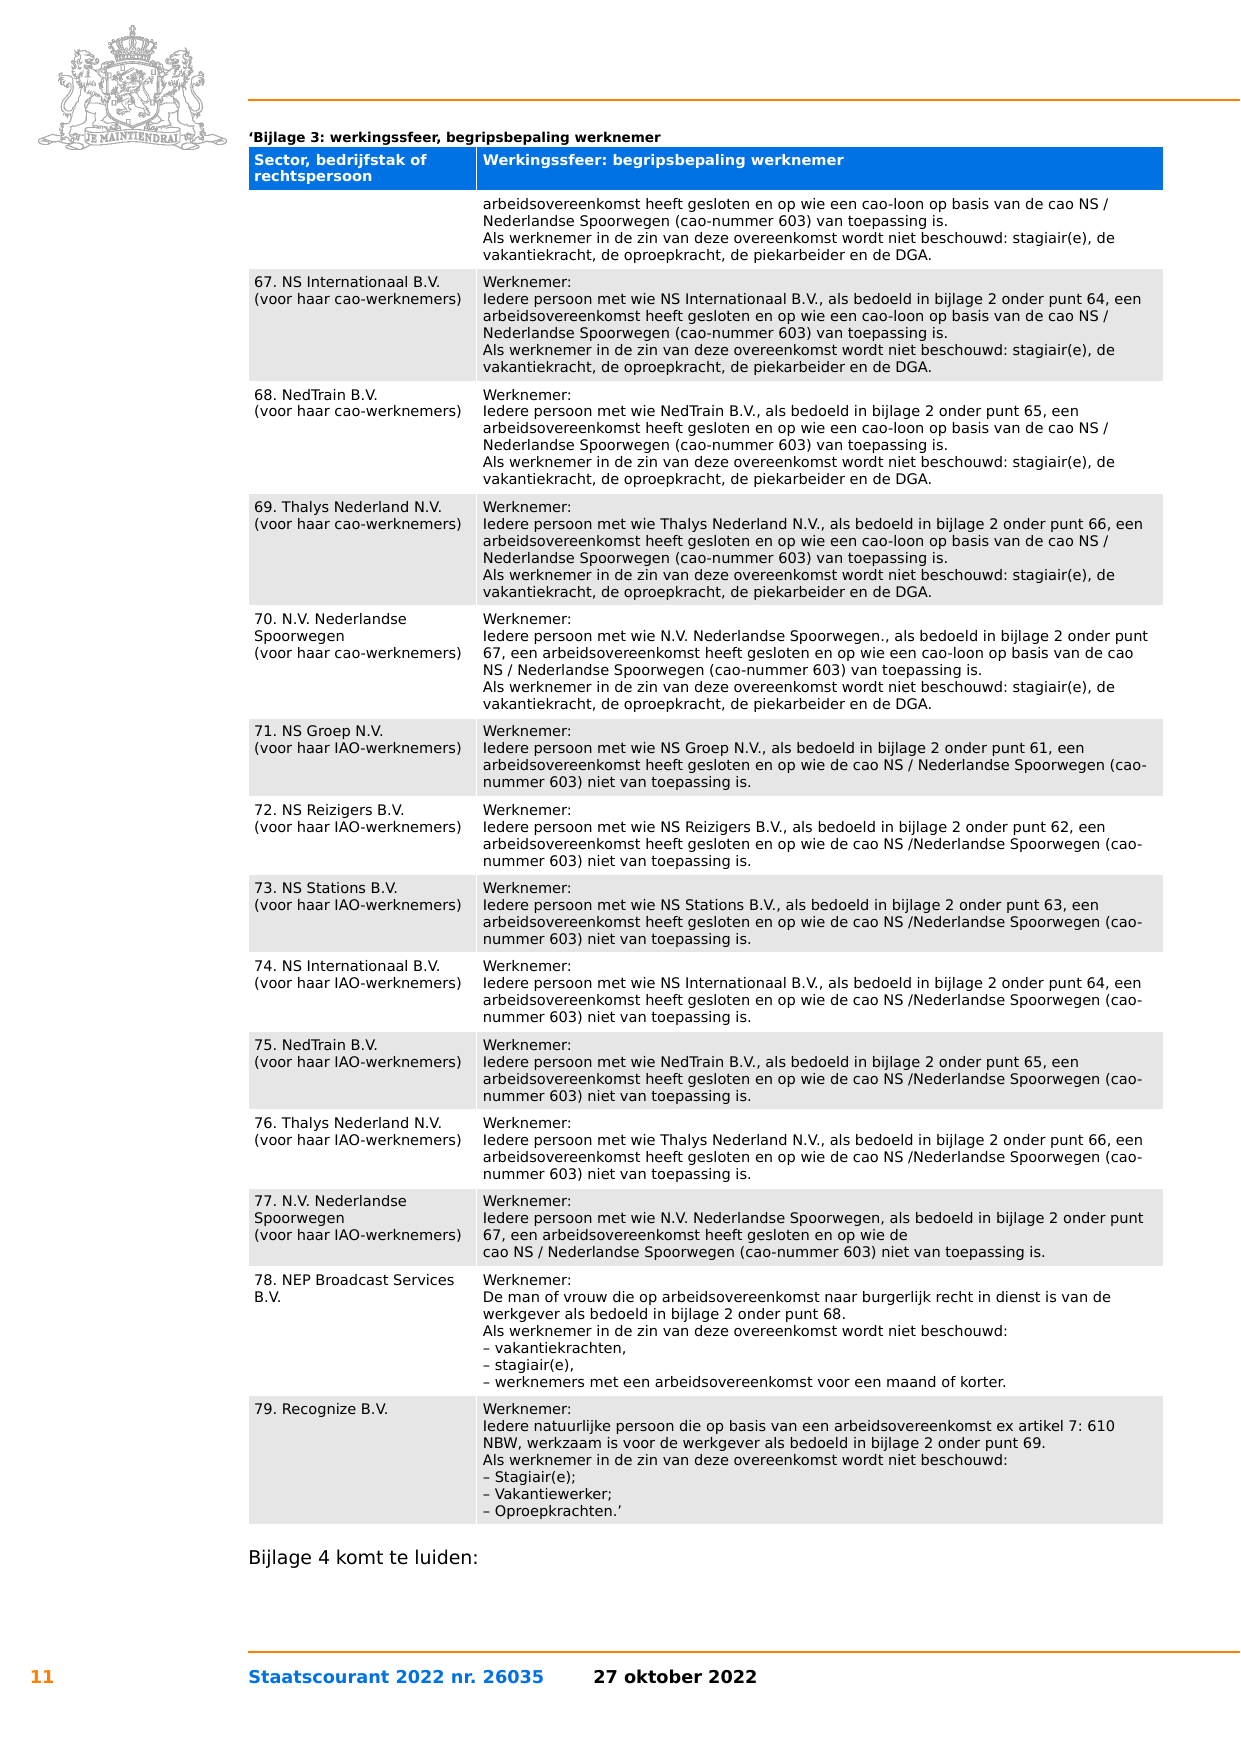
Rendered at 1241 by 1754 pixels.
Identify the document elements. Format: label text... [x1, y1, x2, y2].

text Bijlage 4 komt te luiden: [248, 1547, 1163, 1569]
table_cell 73. NS Stations B.V. (voor haar IAO-werknemers) [249, 875, 476, 952]
table_cell Werknemer: Iedere persoon met wie Thalys Nederland N.V., als bedoeld in bijlage 2 onder punt 66, een arbeidsovereenkomst heeft gesloten en op wie een cao-loon op basis van de cao NS / Nederlandse Spoorwegen (cao-nummer 603) van toepassing is. Als werknemer in de zin van deze overeenkomst wordt niet beschouwd: stagiair(e), de vakantiekracht, de oproepkracht, de piekarbeider en de DGA. [477, 494, 1163, 605]
table_cell 67. NS Internationaal B.V. (voor haar cao-werknemers) [249, 269, 476, 381]
table_header ‘Bijlage 3: werkingssfeer, begripsbepaling werknemer [248, 130, 1163, 146]
table_cell 74. NS Internationaal B.V. (voor haar IAO-werknemers) [249, 954, 476, 1031]
table_cell 76. Thalys Nederland N.V. (voor haar IAO-werknemers) [249, 1110, 476, 1187]
table_cell Werknemer: Iedere persoon met wie NS Reizigers B.V., als bedoeld in bijlage 2 onder punt 62, een arbeidsovereenkomst heeft gesloten en op wie de cao NS /Nederlandse Spoorwegen (cao-nummer 603) niet van toepassing is. [477, 797, 1163, 874]
picture [38, 25, 227, 150]
table_cell Werkingssfeer: begripsbepaling werknemer [477, 147, 1163, 190]
table_cell 70. N.V. Nederlandse Spoorwegen (voor haar cao-werknemers) [249, 606, 476, 717]
table_cell Werknemer: Iedere persoon met wie NS Groep N.V., als bedoeld in bijlage 2 onder punt 61, een arbeidsovereenkomst heeft gesloten en op wie de cao NS / Nederlandse Spoorwegen (cao-nummer 603) niet van toepassing is. [477, 719, 1163, 796]
table_cell Werknemer: Iedere persoon met wie NS Internationaal B.V., als bedoeld in bijlage 2 onder punt 64, een arbeidsovereenkomst heeft gesloten en op wie de cao NS /Nederlandse Spoorwegen (cao-nummer 603) niet van toepassing is. [477, 954, 1163, 1031]
table_cell arbeidsovereenkomst heeft gesloten en op wie een cao-loon op basis van de cao NS / Nederlandse Spoorwegen (cao-nummer 603) van toepassing is. Als werknemer in de zin van deze overeenkomst wordt niet beschouwd: stagiair(e), de vakantiekracht, de oproepkracht, de piekarbeider en de DGA. [477, 191, 1163, 268]
table_cell Werknemer: Iedere natuurlijke persoon die op basis van een arbeidsovereenkomst ex artikel 7: 610 NBW, werkzaam is voor de werkgever als bedoeld in bijlage 2 onder punt 69. Als werknemer in de zin van deze overeenkomst wordt niet beschouwd: – Stagiair(e); – Vakantiewerker; – Oproepkrachten.’ [477, 1396, 1163, 1524]
table_cell 77. N.V. Nederlandse Spoorwegen (voor haar IAO-werknemers) [249, 1189, 476, 1266]
table_cell Werknemer: Iedere persoon met wie Thalys Nederland N.V., als bedoeld in bijlage 2 onder punt 66, een arbeidsovereenkomst heeft gesloten en op wie de cao NS /Nederlandse Spoorwegen (cao-nummer 603) niet van toepassing is. [477, 1110, 1163, 1187]
table_cell 78. NEP Broadcast Services B.V. [249, 1267, 476, 1395]
table_cell [249, 191, 476, 268]
table_cell 75. NedTrain B.V. (voor haar IAO-werknemers) [249, 1032, 476, 1109]
table_cell Werknemer: Iedere persoon met wie NedTrain B.V., als bedoeld in bijlage 2 onder punt 65, een arbeidsovereenkomst heeft gesloten en op wie een cao-loon op basis van de cao NS / Nederlandse Spoorwegen (cao-nummer 603) van toepassing is. Als werknemer in de zin van deze overeenkomst wordt niet beschouwd: stagiair(e), de vakantiekracht, de oproepkracht, de piekarbeider en de DGA. [477, 382, 1163, 493]
table_cell Werknemer: Iedere persoon met wie NS Stations B.V., als bedoeld in bijlage 2 onder punt 63, een arbeidsovereenkomst heeft gesloten en op wie de cao NS /Nederlandse Spoorwegen (cao-nummer 603) niet van toepassing is. [477, 875, 1163, 952]
table_cell Werknemer: De man of vrouw die op arbeidsovereenkomst naar burgerlijk recht in dienst is van de werkgever als bedoeld in bijlage 2 onder punt 68. Als werknemer in de zin van deze overeenkomst wordt niet beschouwd: – vakantiekrachten, – stagiair(e), – werknemers met een arbeidsovereenkomst voor een maand of korter. [477, 1267, 1163, 1395]
table_cell Werknemer: Iedere persoon met wie NedTrain B.V., als bedoeld in bijlage 2 onder punt 65, een arbeidsovereenkomst heeft gesloten en op wie de cao NS /Nederlandse Spoorwegen (cao-nummer 603) niet van toepassing is. [477, 1032, 1163, 1109]
table_cell 72. NS Reizigers B.V. (voor haar IAO-werknemers) [249, 797, 476, 874]
table_cell 68. NedTrain B.V. (voor haar cao-werknemers) [249, 382, 476, 493]
table_cell Sector, bedrijfstak of rechtspersoon [249, 147, 476, 190]
table_cell Werknemer: Iedere persoon met wie N.V. Nederlandse Spoorwegen., als bedoeld in bijlage 2 onder punt 67, een arbeidsovereenkomst heeft gesloten en op wie een cao-loon op basis van de cao NS / Nederlandse Spoorwegen (cao-nummer 603) van toepassing is. Als werknemer in de zin van deze overeenkomst wordt niet beschouwd: stagiair(e), de vakantiekracht, de oproepkracht, de piekarbeider en de DGA. [477, 606, 1163, 717]
table_cell Werknemer: Iedere persoon met wie N.V. Nederlandse Spoorwegen, als bedoeld in bijlage 2 onder punt 67, een arbeidsovereenkomst heeft gesloten en op wie de cao NS / Nederlandse Spoorwegen (cao-nummer 603) niet van toepassing is. [477, 1189, 1163, 1266]
table_cell 71. NS Groep N.V. (voor haar IAO-werknemers) [249, 719, 476, 796]
table_cell 69. Thalys Nederland N.V. (voor haar cao-werknemers) [249, 494, 476, 605]
table_cell 79. Recognize B.V. [249, 1396, 476, 1524]
table_cell Werknemer: Iedere persoon met wie NS Internationaal B.V., als bedoeld in bijlage 2 onder punt 64, een arbeidsovereenkomst heeft gesloten en op wie een cao-loon op basis van de cao NS / Nederlandse Spoorwegen (cao-nummer 603) van toepassing is. Als werknemer in de zin van deze overeenkomst wordt niet beschouwd: stagiair(e), de vakantiekracht, de oproepkracht, de piekarbeider en de DGA. [477, 269, 1163, 381]
